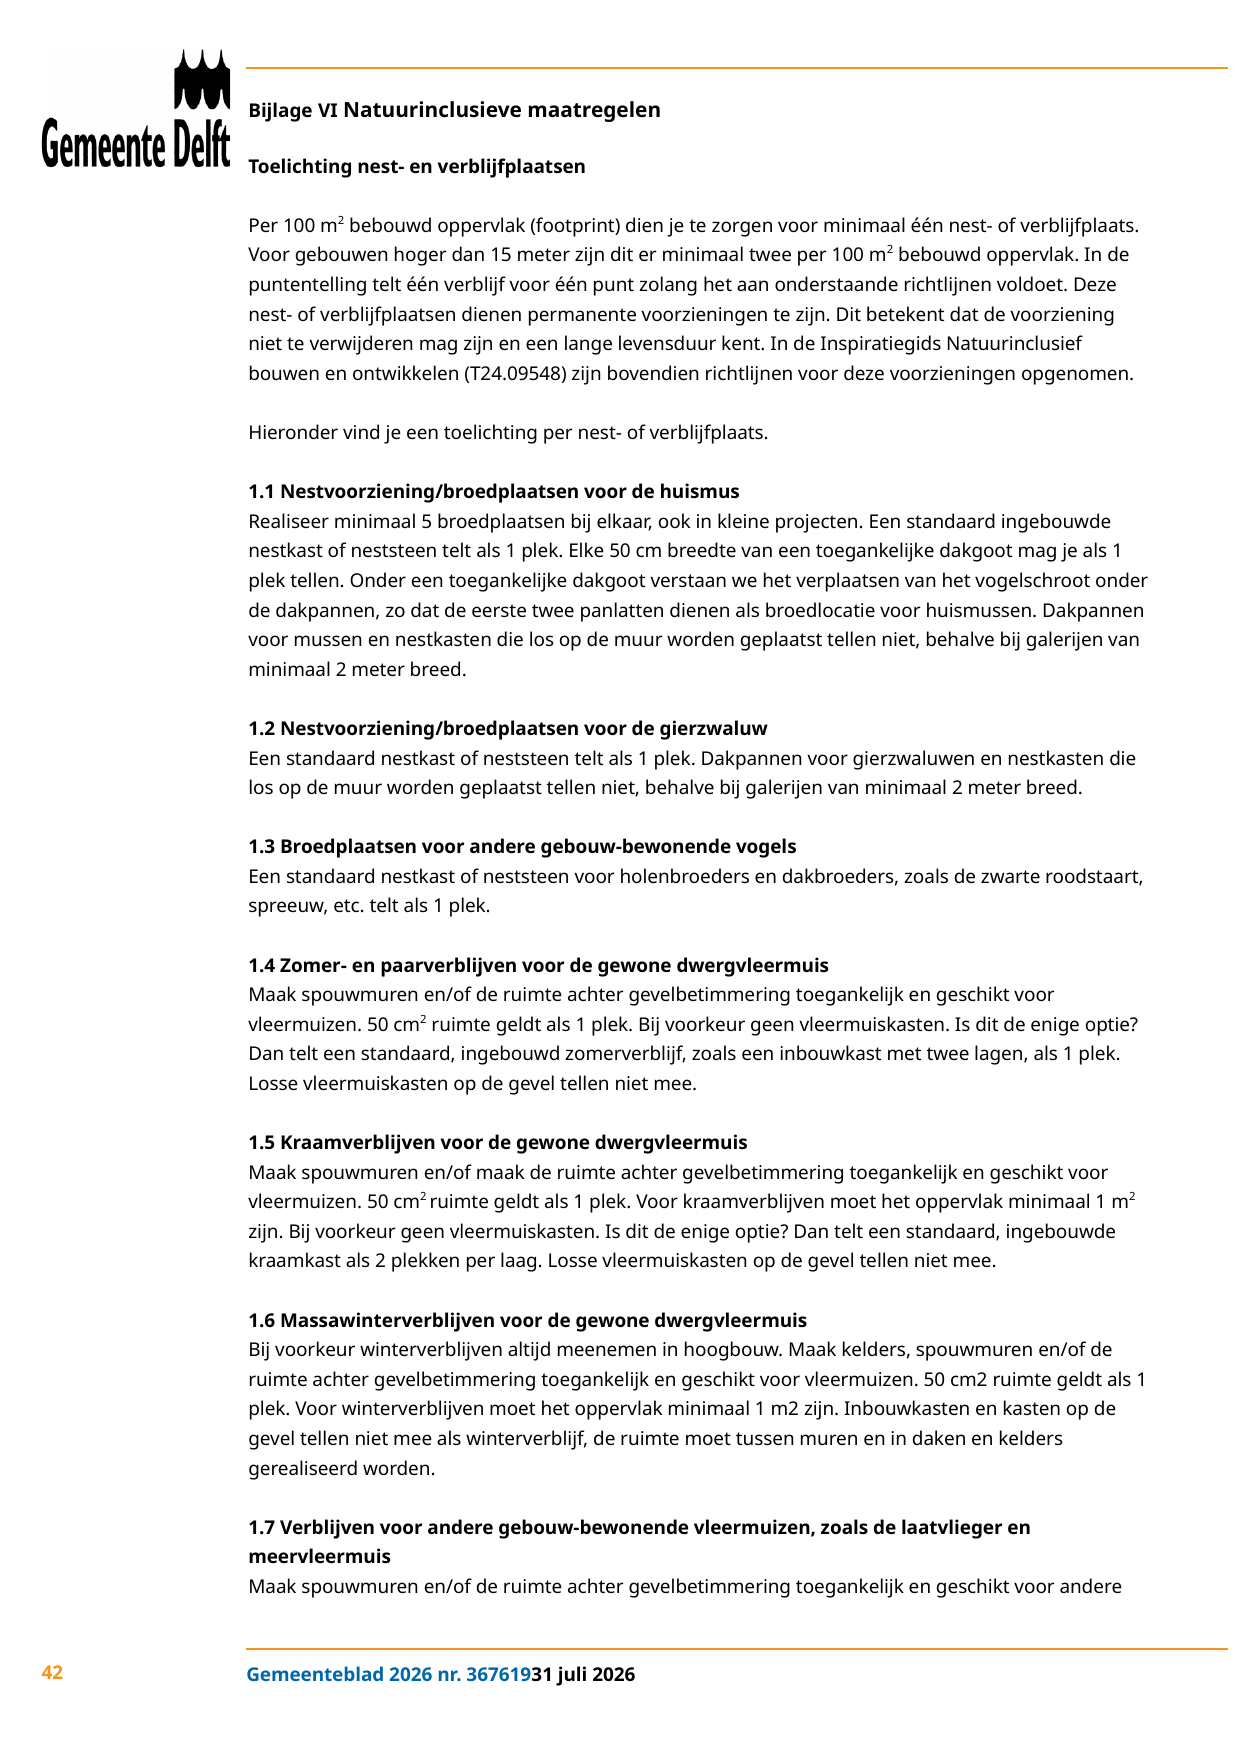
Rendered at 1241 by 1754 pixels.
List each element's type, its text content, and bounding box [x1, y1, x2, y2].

text Per 100 m2 bebouwd oppervlak (footprint) dien je te zorgen voor minimaal één nest- of verblijfplaats. Voor gebouwen hoger dan 15 meter zijn dit er minimaal twee per 100 m2 bebouwd oppervlak. In de puntentelling telt één verblijf voor één punt zolang het aan onderstaande richtlijnen voldoet. Deze nest- of verblijfplaatsen dienen permanente voorzieningen te zijn. Dit betekent dat de voorziening niet te verwijderen mag zijn en een lange levensduur kent. In de Inspiratiegids Natuurinclusief bouwen en ontwikkelen (T24.09548) zijn bovendien richtlijnen voor deze voorzieningen opgenomen. [248, 212, 1152, 386]
text Toelichting nest- en verblijfplaatsen [248, 153, 1152, 179]
text Bijlage VI Natuurinclusieve maatregelen [248, 95, 1152, 123]
picture [41, 47, 231, 172]
table_header 1.1 Nestvoorziening/broedplaatsen voor de huismus Realiseer minimaal 5 broedplaatsen bij elkaar, ook in kleine projecten. Een standaard ingebouwde nestkast of neststeen telt als 1 plek. Elke 50 cm breedte van een toegankelijke dakgoot mag je als 1 plek tellen. Onder een toegankelijke dakgoot verstaan we het verplaatsen van het vogelschroot onder de dakpannen, zo dat de eerste twee panlatten dienen als broedlocatie voor huismussen. Dakpannen voor mussen en nestkasten die los op de muur worden geplaatst tellen niet, behalve bij galerijen van minimaal 2 meter breed. 1.2 Nestvoorziening/broedplaatsen voor de gierzwaluw Een standaard nestkast of neststeen telt als 1 plek. Dakpannen voor gierzwaluwen en nestkasten die los op de muur worden geplaatst tellen niet, behalve bij galerijen van minimaal 2 meter breed. 1.3 Broedplaatsen voor andere gebouw-bewonende vogels Een standaard nestkast of neststeen voor holenbroeders en dakbroeders, zoals de zwarte roodstaart, spreeuw, etc. telt als 1 plek. 1.4 Zomer- en paarverblijven voor de gewone dwergvleermuis Maak spouwmuren en/of de ruimte achter gevelbetimmering toegankelijk en geschikt voor vleermuizen. 50 cm2 ruimte geldt als 1 plek. Bij voorkeur geen vleermuiskasten. Is dit de enige optie? Dan telt een standaard, ingebouwd zomerverblijf, zoals een inbouwkast met twee lagen, als 1 plek. Losse vleermuiskasten op de gevel tellen niet mee. 1.5 Kraamverblijven voor de gewone dwergvleermuis Maak spouwmuren en/of maak de ruimte achter gevelbetimmering toegankelijk en geschikt voor vleermuizen. 50 cm2 ruimte geldt als 1 plek. Voor kraamverblijven moet het oppervlak minimaal 1 m2 zijn. Bij voorkeur geen vleermuiskasten. Is dit de enige optie? Dan telt een standaard, ingebouwde kraamkast als 2 plekken per laag. Losse vleermuiskasten op de gevel tellen niet mee. 1.6 Massawinterverblijven voor de gewone dwergvleermuis Bij voorkeur winterverblijven altijd meenemen in hoogbouw. Maak kelders, spouwmuren en/of de ruimte achter gevelbetimmering toegankelijk en geschikt voor vleermuizen. 50 cm2 ruimte geldt als 1 plek. Voor winterverblijven moet het oppervlak minimaal 1 m2 zijn. Inbouwkasten en kasten op de gevel tellen niet mee als winterverblijf, de ruimte moet tussen muren en in daken en kelders gerealiseerd worden. 1.7 Verblijven voor andere gebouw-bewonende vleermuizen, zoals de laatvlieger en meervleermuis Maak spouwmuren en/of de ruimte achter gevelbetimmering toegankelijk en geschikt voor andere [248, 479, 1152, 1599]
text Hieronder vind je een toelichting per nest- of verblijfplaats. [248, 419, 1152, 445]
